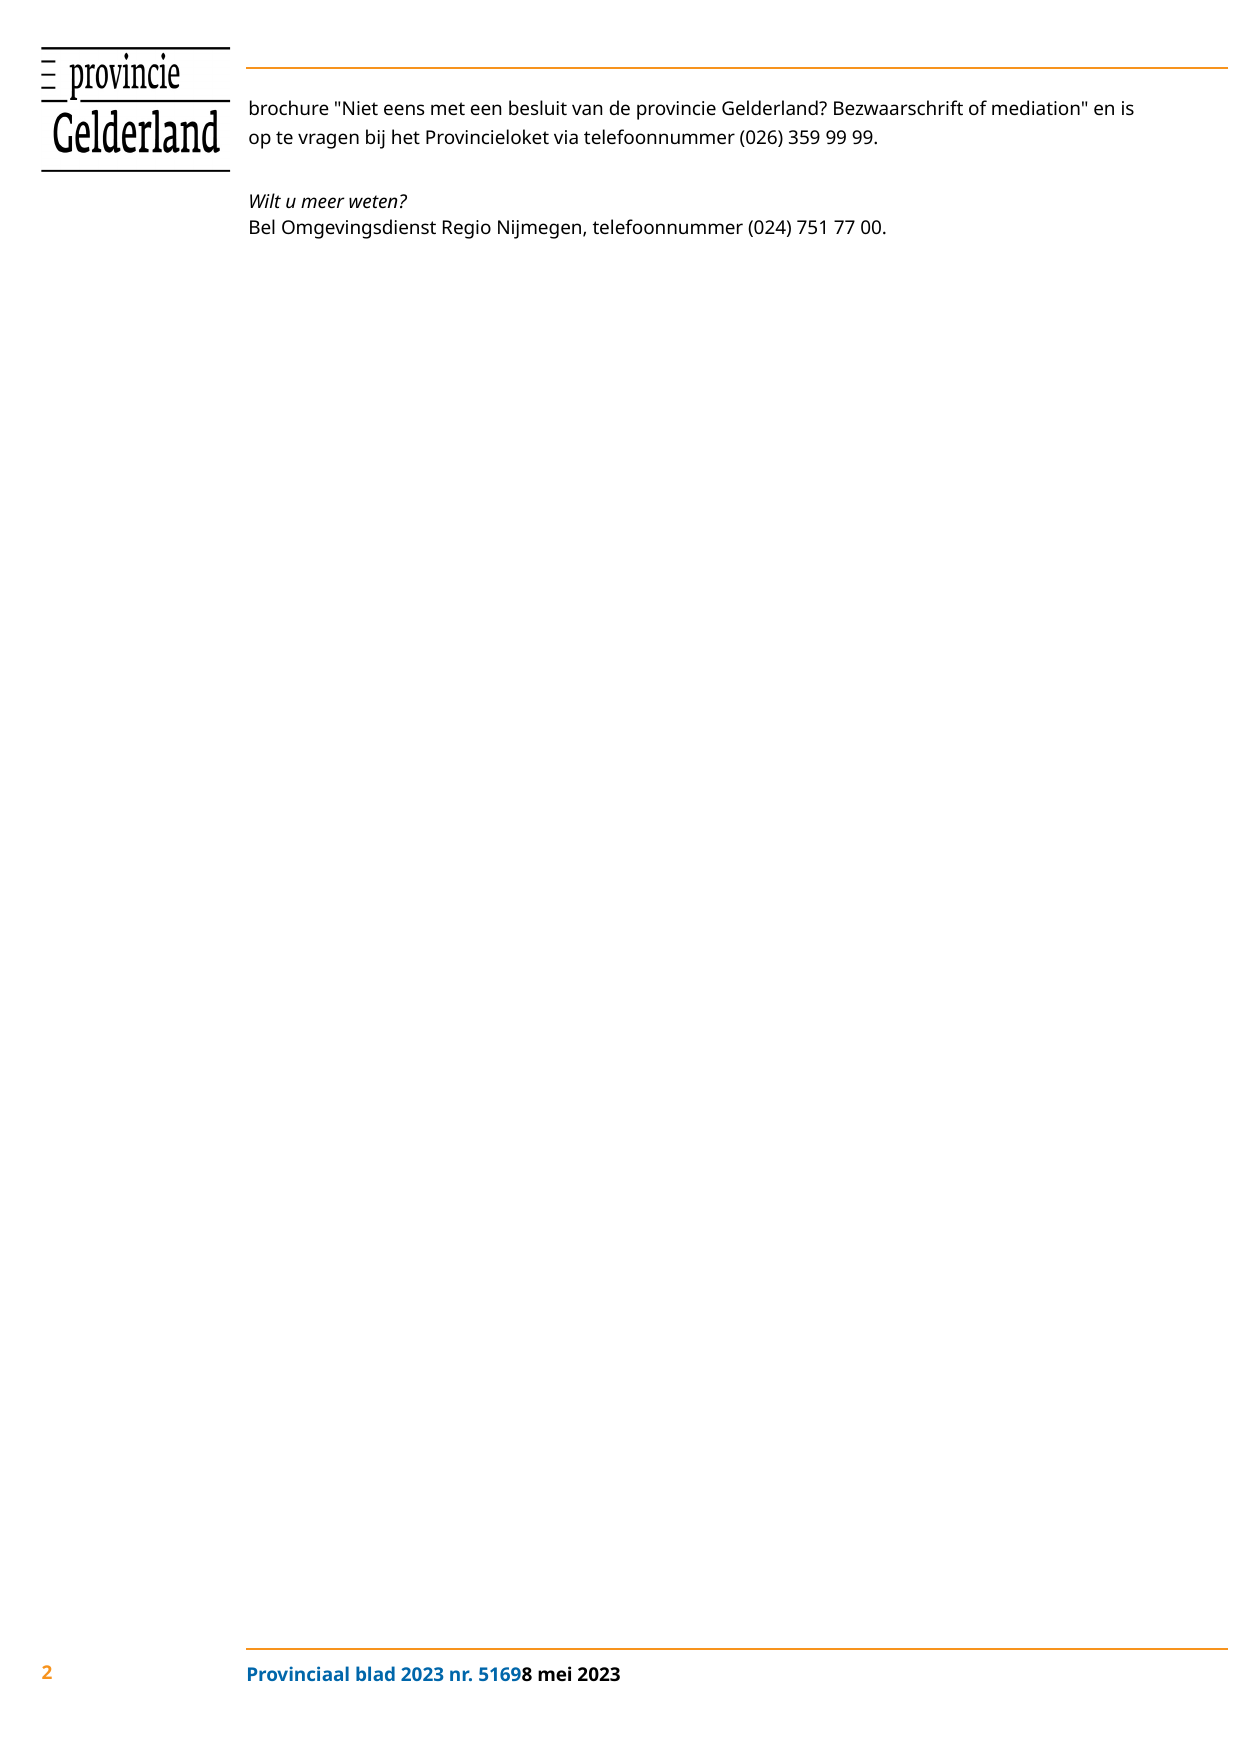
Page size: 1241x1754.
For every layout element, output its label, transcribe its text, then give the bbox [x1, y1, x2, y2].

text Wilt u meer weten? [248, 188, 1152, 214]
picture [41, 47, 231, 172]
text brochure "Niet eens met een besluit van de provincie Gelderland? Bezwaarschrift of mediation" en is op te vragen bij het Provincieloket via telefoonnummer (026) 359 99 99. [248, 95, 1152, 150]
text Bel Omgevingsdienst Regio Nijmegen, telefoonnummer (024) 751 77 00. [248, 214, 1152, 240]
